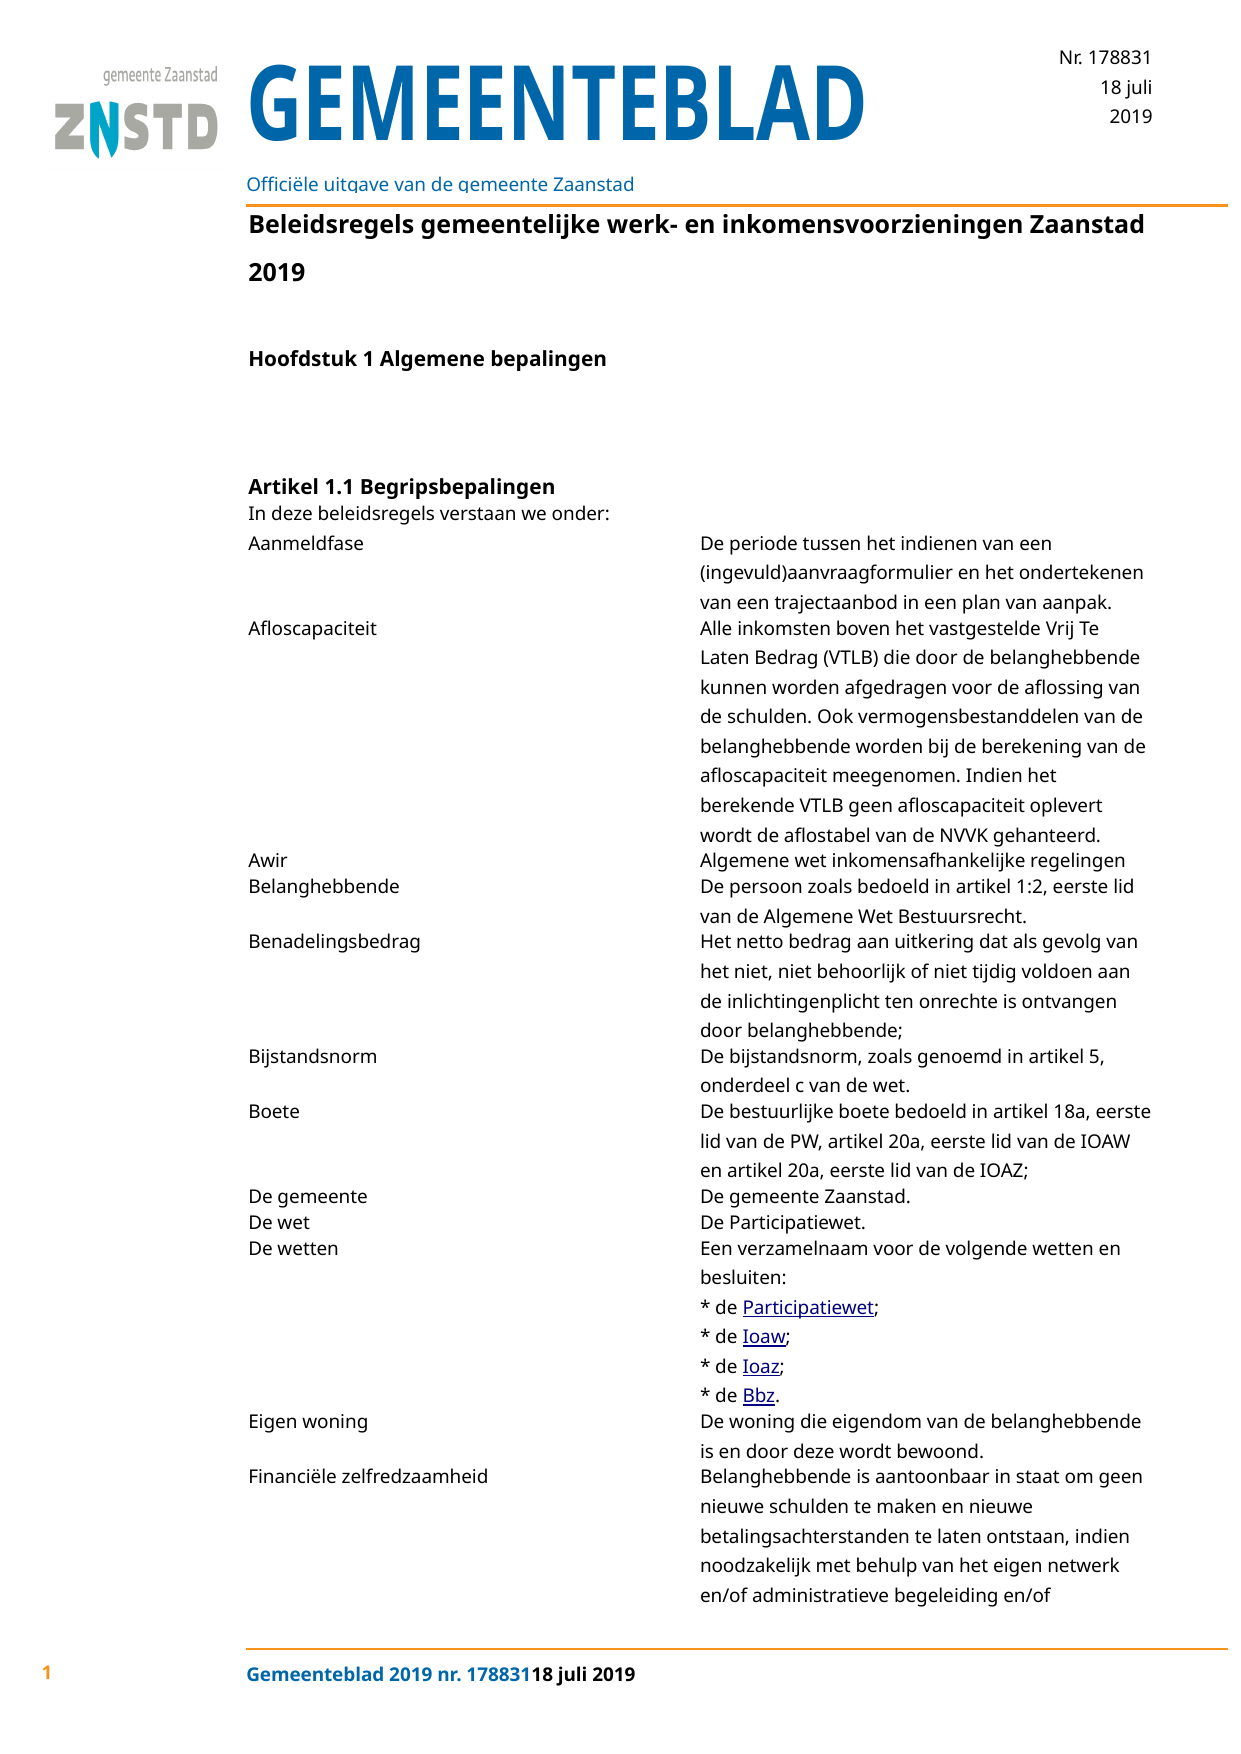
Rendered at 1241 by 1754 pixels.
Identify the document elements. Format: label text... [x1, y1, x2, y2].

table_header Aanmeldfase [248, 530, 700, 615]
table_cell De gemeente Zaanstad. [700, 1183, 1152, 1209]
table_cell De wetten [248, 1235, 700, 1408]
text Hoofdstuk 1 Algemene bepalingen [248, 344, 1152, 372]
table_header De periode tussen het indienen van een (ingevuld)aanvraagformulier en het ondertekenen van een trajectaanbod in een plan van aanpak. [700, 530, 1152, 615]
table_cell De persoon zoals bedoeld in artikel 1:2, eerste lid van de Algemene Wet Bestuursrecht. [700, 873, 1152, 929]
table_cell De woning die eigendom van de belanghebbende is en door deze wordt bewoond. [700, 1409, 1152, 1464]
table_cell Bijstandsnorm [248, 1043, 700, 1098]
table_cell Het netto bedrag aan uitkering dat als gevolg van het niet, niet behoorlijk of niet tijdig voldoen aan de inlichtingenplicht ten onrechte is ontvangen door belanghebbende; [700, 929, 1152, 1043]
table_cell Een verzamelnaam voor de volgende wetten en besluiten: * de Participatiewet; * de Ioaw; * de Ioaz; * de Bbz. [700, 1235, 1152, 1408]
text In deze beleidsregels verstaan we onder: [248, 500, 1152, 526]
table_cell Belanghebbende is aantoonbaar in staat om geen nieuwe schulden te maken en nieuwe betalingsachterstanden te laten ontstaan, indien noodzakelijk met behulp van het eigen netwerk en/of administratieve begeleiding en/of [700, 1464, 1152, 1608]
table_cell De Participatiewet. [700, 1209, 1152, 1235]
table_cell De wet [248, 1209, 700, 1235]
table_cell De bijstandsnorm, zoals genoemd in artikel 5, onderdeel c van de wet. [700, 1043, 1152, 1098]
table_cell De bestuurlijke boete bedoeld in artikel 18a, eerste lid van de PW, artikel 20a, eerste lid van de IOAW en artikel 20a, eerste lid van de IOAZ; [700, 1099, 1152, 1183]
picture [41, 47, 231, 172]
table_cell Financiële zelfredzaamheid [248, 1464, 700, 1608]
table_cell Afloscapaciteit [248, 615, 700, 848]
text Artikel 1.1 Begripsbepalingen [248, 472, 1152, 500]
table_cell Boete [248, 1099, 700, 1183]
table_cell Algemene wet inkomensafhankelijke regelingen [700, 848, 1152, 873]
table_cell Eigen woning [248, 1409, 700, 1464]
table_cell Alle inkomsten boven het vastgestelde Vrij Te Laten Bedrag (VTLB) die door de belanghebbende kunnen worden afgedragen voor de aflossing van de schulden. Ook vermogensbestanddelen van de belanghebbende worden bij de berekening van de afloscapaciteit meegenomen. Indien het berekende VTLB geen afloscapaciteit oplevert wordt de aflostabel van de NVVK gehanteerd. [700, 615, 1152, 848]
table_cell De gemeente [248, 1183, 700, 1209]
table_cell Benadelingsbedrag [248, 929, 700, 1043]
table_cell Belanghebbende [248, 873, 700, 929]
table_cell Awir [248, 848, 700, 873]
text Beleidsregels gemeentelijke werk- en inkomensvoorzieningen Zaanstad 2019 [248, 207, 1152, 288]
